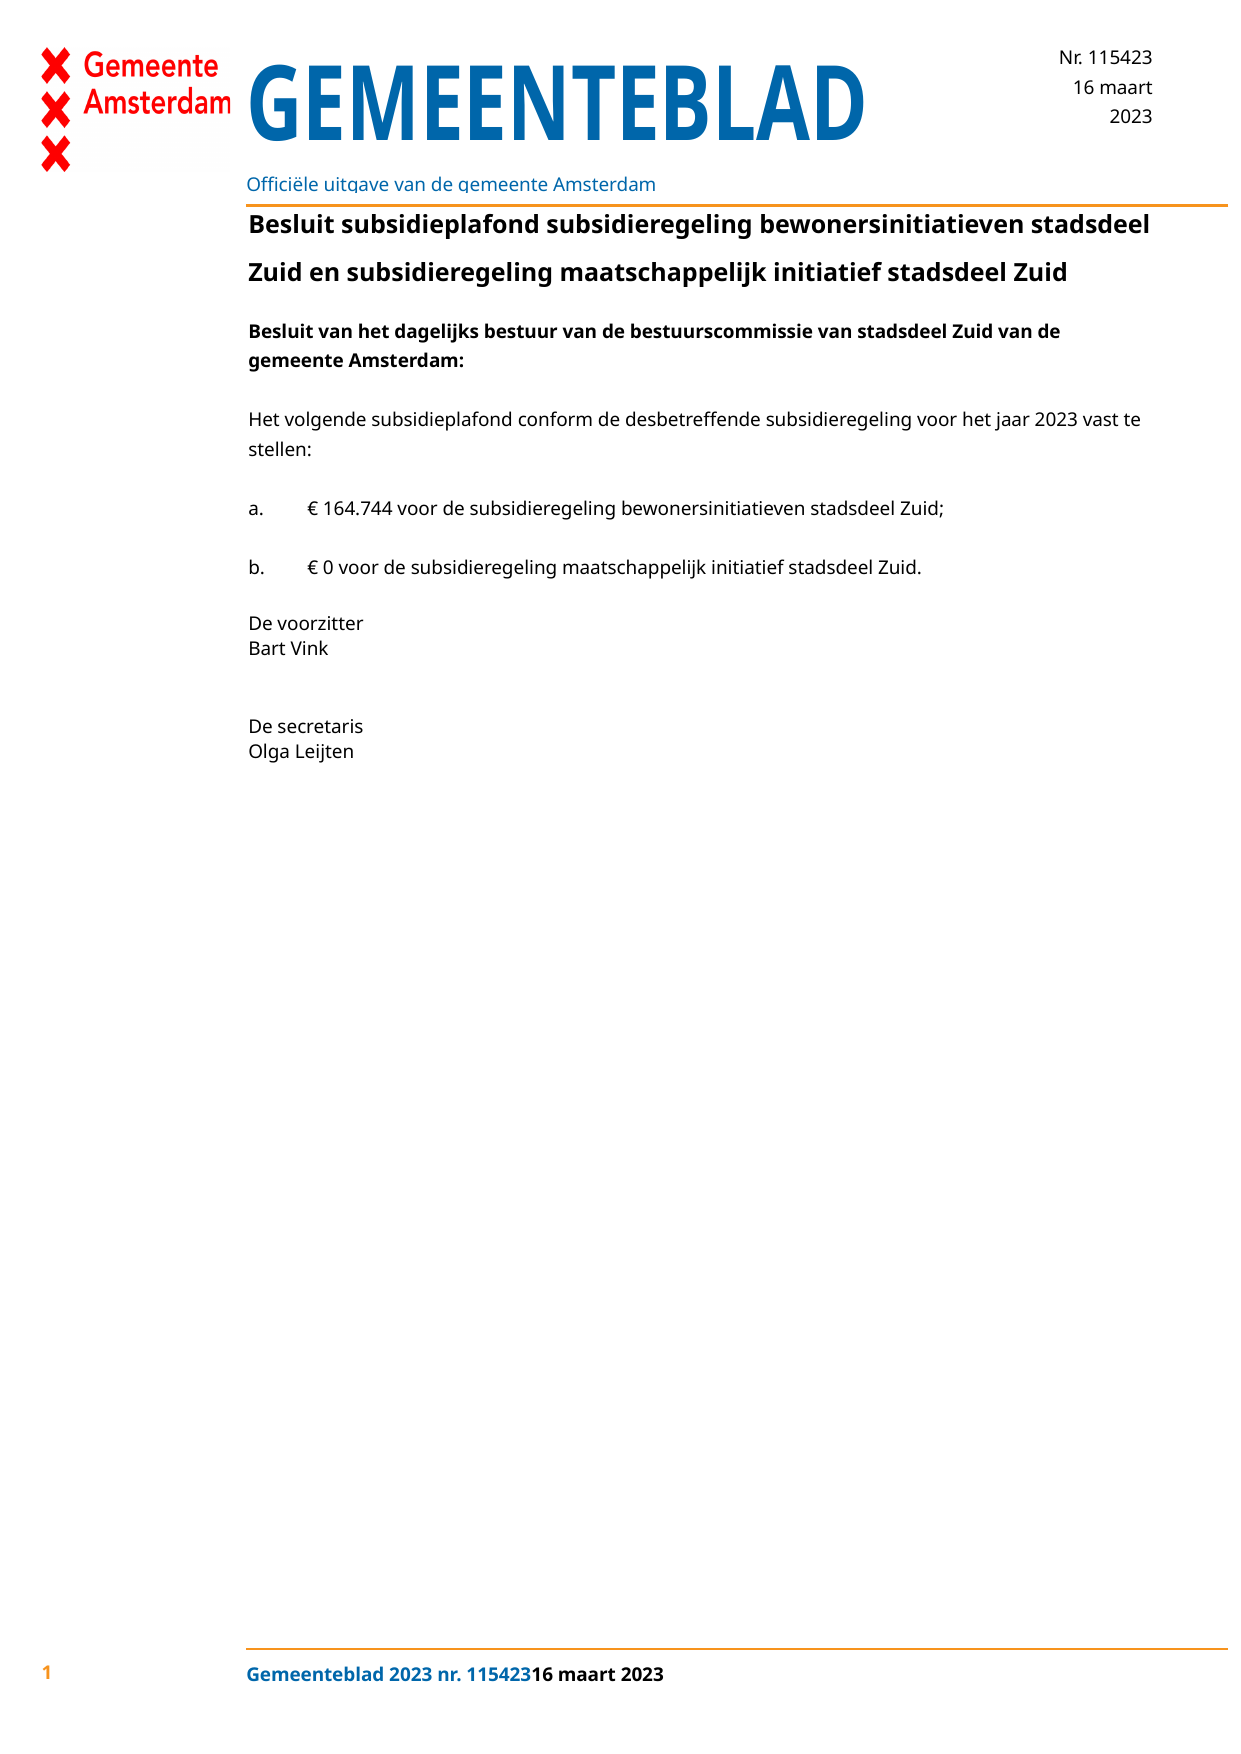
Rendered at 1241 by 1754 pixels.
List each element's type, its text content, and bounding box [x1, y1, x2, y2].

list € 0 voor de subsidieregeling maatschappelijk initiatief stadsdeel Zuid. [248, 554, 1152, 580]
text Het volgende subsidieplafond conform de desbetreffende subsidieregeling voor het jaar 2023 vast te stellen: [248, 407, 1152, 462]
text Besluit subsidieplafond subsidieregeling bewonersinitiatieven stadsdeel Zuid en subsidieregeling maatschappelijk initiatief stadsdeel Zuid [248, 207, 1152, 288]
text Bart Vink [248, 636, 1152, 661]
picture [41, 47, 231, 172]
text Olga Leijten [248, 738, 1152, 764]
text De secretaris [248, 713, 1152, 738]
list € 164.744 voor de subsidieregeling bewonersinitiatieven stadsdeel Zuid; [248, 495, 1152, 521]
text Besluit van het dagelijks bestuur van de bestuurscommissie van stadsdeel Zuid van de gemeente Amsterdam: [248, 318, 1152, 373]
text De voorzitter [248, 610, 1152, 636]
